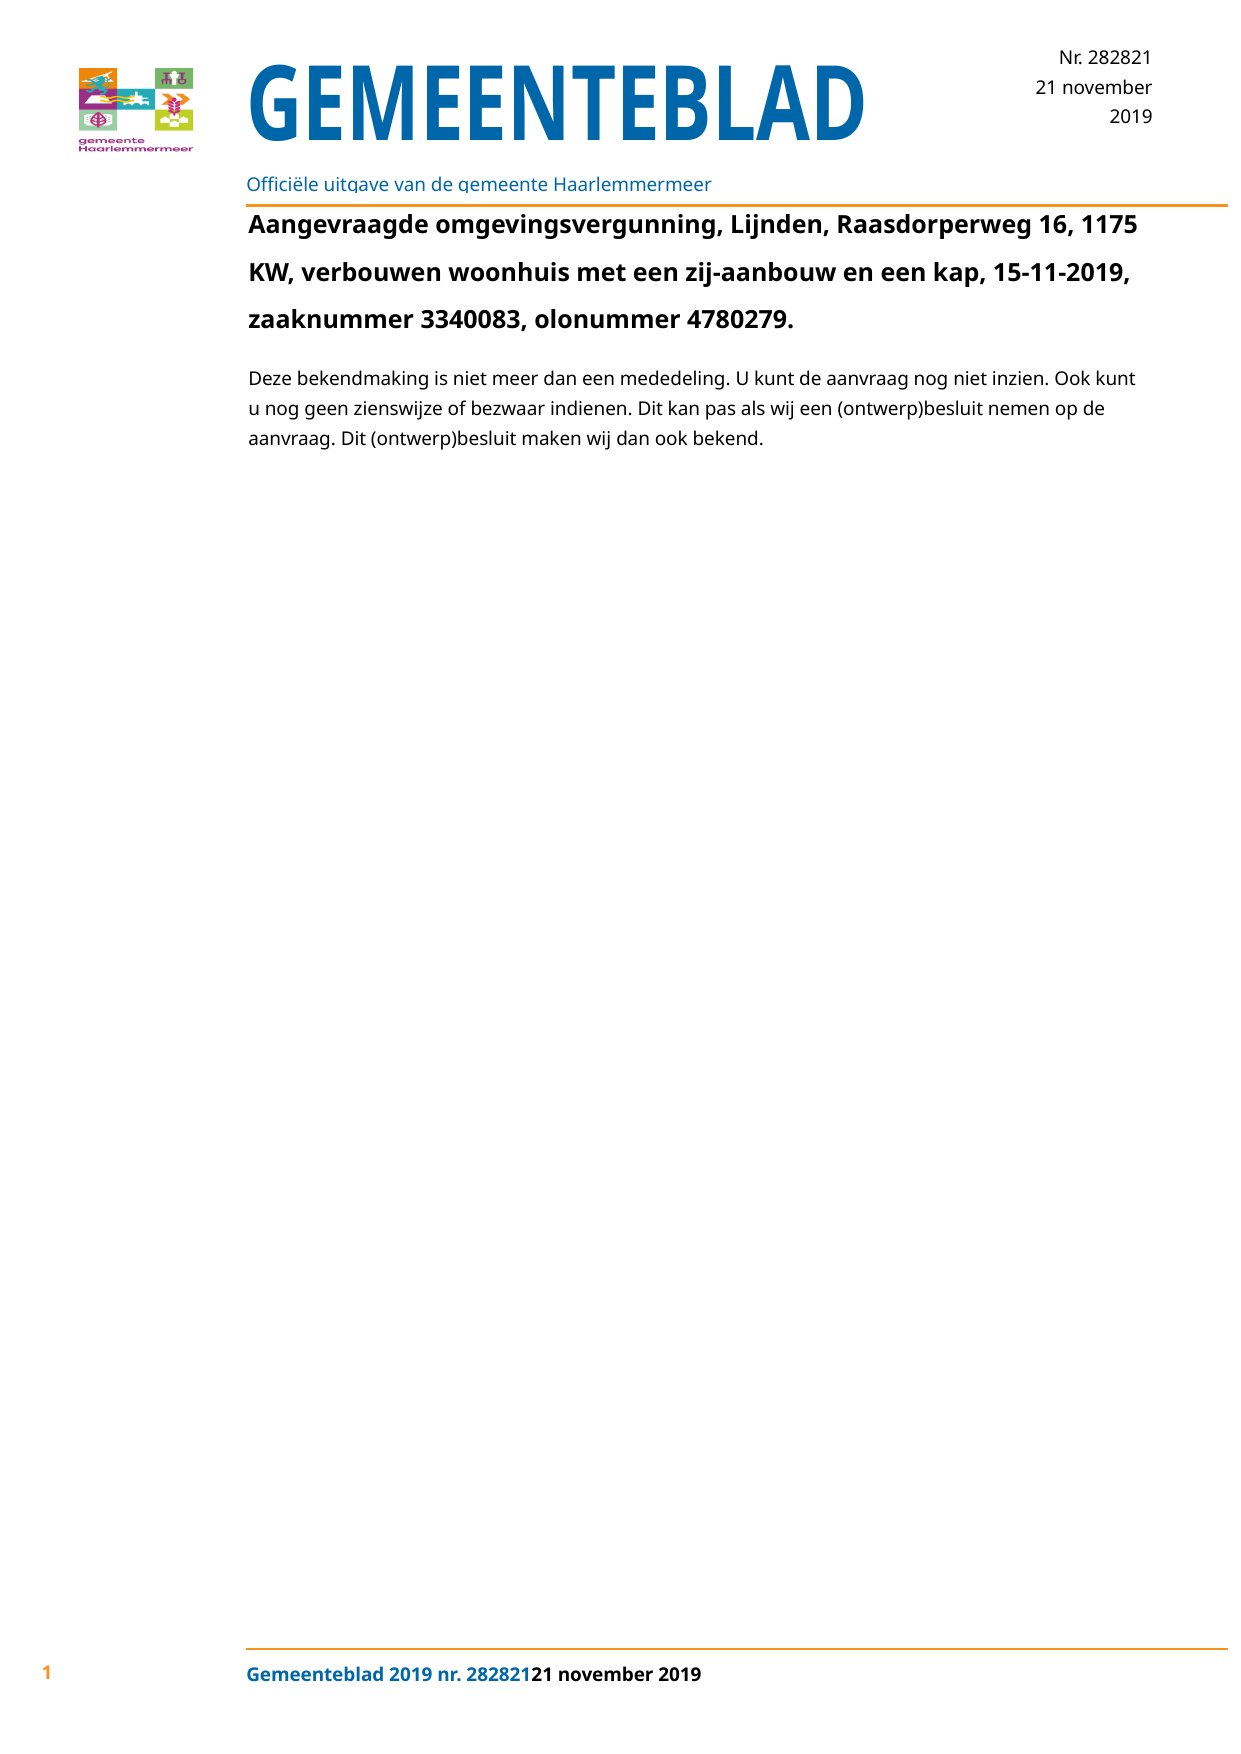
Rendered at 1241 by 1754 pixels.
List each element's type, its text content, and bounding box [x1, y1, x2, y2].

picture [41, 47, 231, 172]
text Aangevraagde omgevingsvergunning, Lijnden, Raasdorperweg 16, 1175 KW, verbouwen woonhuis met een zij-aanbouw en een kap, 15-11-2019, zaaknummer 3340083, olonummer 4780279. [248, 207, 1152, 336]
text Deze bekendmaking is niet meer dan een mededeling. U kunt de aanvraag nog niet inzien. Ook kunt u nog geen zienswijze of bezwaar indienen. Dit kan pas als wij een (ontwerp)besluit nemen op de aanvraag. Dit (ontwerp)besluit maken wij dan ook bekend. [248, 366, 1152, 450]
